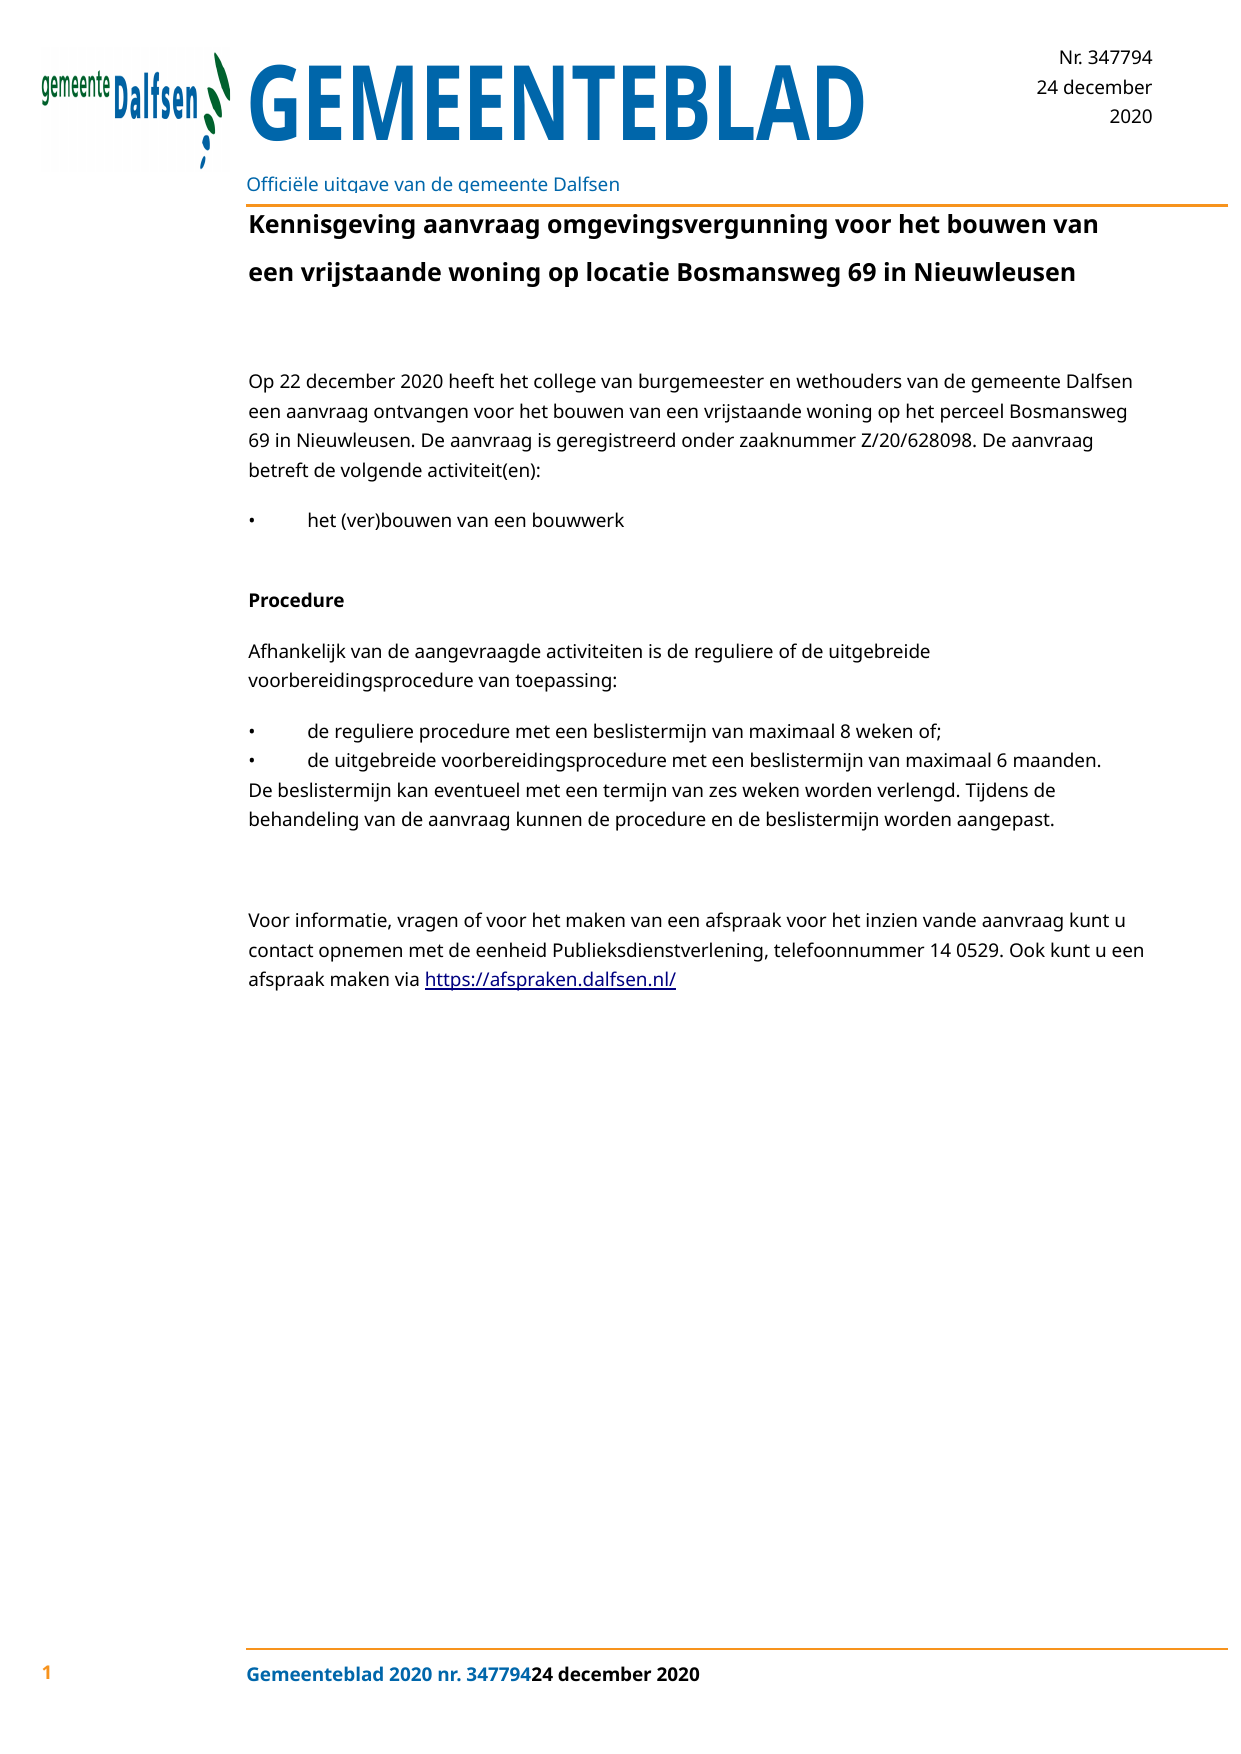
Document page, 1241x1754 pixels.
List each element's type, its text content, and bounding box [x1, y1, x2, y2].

text Op 22 december 2020 heeft het college van burgemeester en wethouders van de gemeente Dalfsen een aanvraag ontvangen voor het bouwen van een vrijstaande woning op het perceel Bosmansweg 69 in Nieuwleusen. De aanvraag is geregistreerd onder zaaknummer Z/20/628098. De aanvraag betreft de volgende activiteit(en): [248, 368, 1152, 483]
text Voor informatie, vragen of voor het maken van een afspraak voor het inzien vande aanvraag kunt u contact opnemen met de eenheid Publieksdienstverlening, telefoonnummer 14 0529. Ook kunt u een afspraak maken via https://afspraken.dalfsen.nl/ [248, 907, 1152, 992]
text De beslistermijn kan eventueel met een termijn van zes weken worden verlengd. Tijdens de behandeling van de aanvraag kunnen de procedure en de beslistermijn worden aangepast. [248, 777, 1152, 832]
text Kennisgeving aanvraag omgevingsvergunning voor het bouwen van een vrijstaande woning op locatie Bosmansweg 69 in Nieuwleusen [248, 207, 1152, 288]
picture [41, 47, 231, 172]
list de reguliere procedure met een beslistermijn van maximaal 8 weken of; [248, 718, 1152, 744]
text Procedure [248, 587, 1152, 613]
list het (ver)bouwen van een bouwwerk [248, 507, 1152, 533]
text Afhankelijk van de aangevraagde activiteiten is de reguliere of de uitgebreide voorbereidingsprocedure van toepassing: [248, 638, 1152, 693]
list de uitgebreide voorbereidingsprocedure met een beslistermijn van maximaal 6 maanden. [248, 747, 1152, 773]
